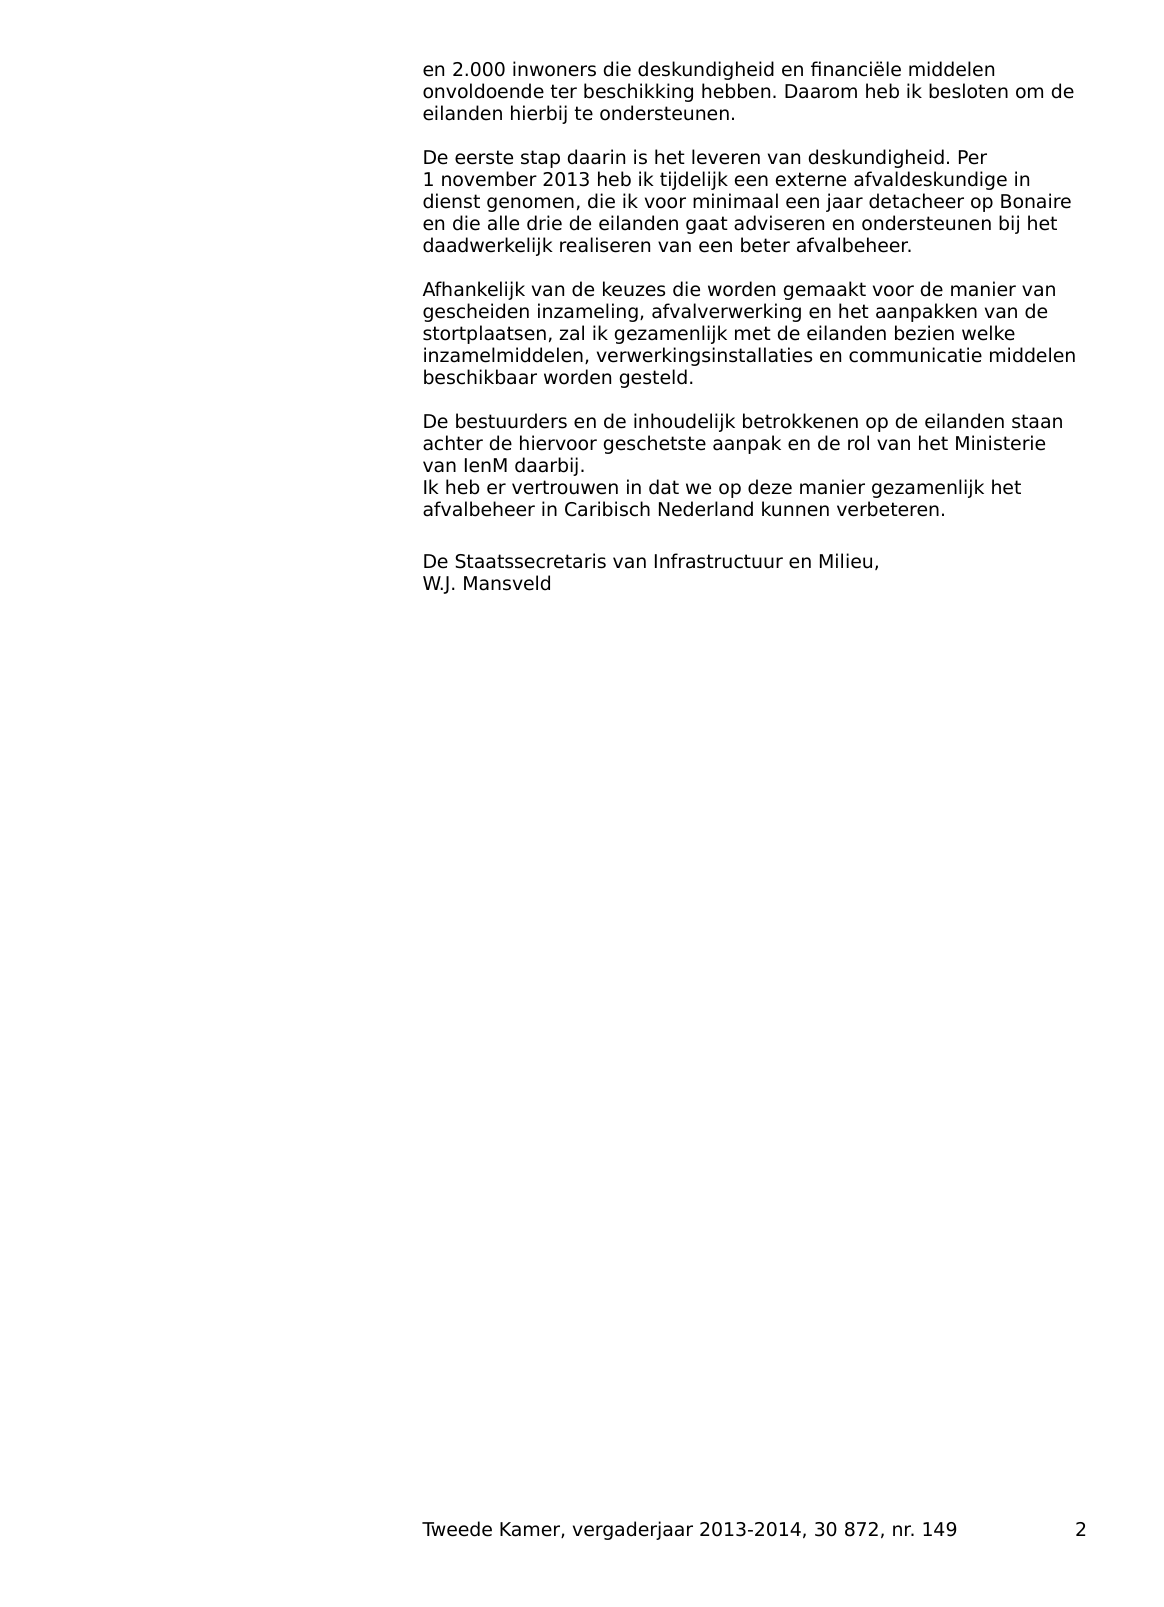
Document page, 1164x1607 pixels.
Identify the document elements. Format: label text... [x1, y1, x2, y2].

text De bestuurders en de inhoudelijk betrokkenen op de eilanden staan achter de hiervoor geschetste aanpak en de rol van het Ministerie van IenM daarbij. [422, 411, 1087, 477]
text Ik heb er vertrouwen in dat we op deze manier gezamenlijk het afvalbeheer in Caribisch Nederland kunnen verbeteren. [422, 477, 1087, 521]
text en 2.000 inwoners die deskundigheid en financiële middelen onvoldoende ter beschikking hebben. Daarom heb ik besloten om de eilanden hierbij te ondersteunen. [422, 59, 1087, 125]
text De eerste stap daarin is het leveren van deskundigheid. Per 1 november 2013 heb ik tijdelijk een externe afvaldeskundige in dienst genomen, die ik voor minimaal een jaar detacheer op Bonaire en die alle drie de eilanden gaat adviseren en ondersteunen bij het daadwerkelijk realiseren van een beter afvalbeheer. [422, 147, 1087, 257]
text Afhankelijk van de keuzes die worden gemaakt voor de manier van gescheiden inzameling, afvalverwerking en het aanpakken van de stortplaatsen, zal ik gezamenlijk met de eilanden bezien welke inzamelmiddelen, verwerkingsinstallaties en communicatie middelen beschikbaar worden gesteld. [422, 279, 1087, 389]
text De Staatssecretaris van Infrastructuur en Milieu, W.J. Mansveld [422, 551, 1087, 595]
